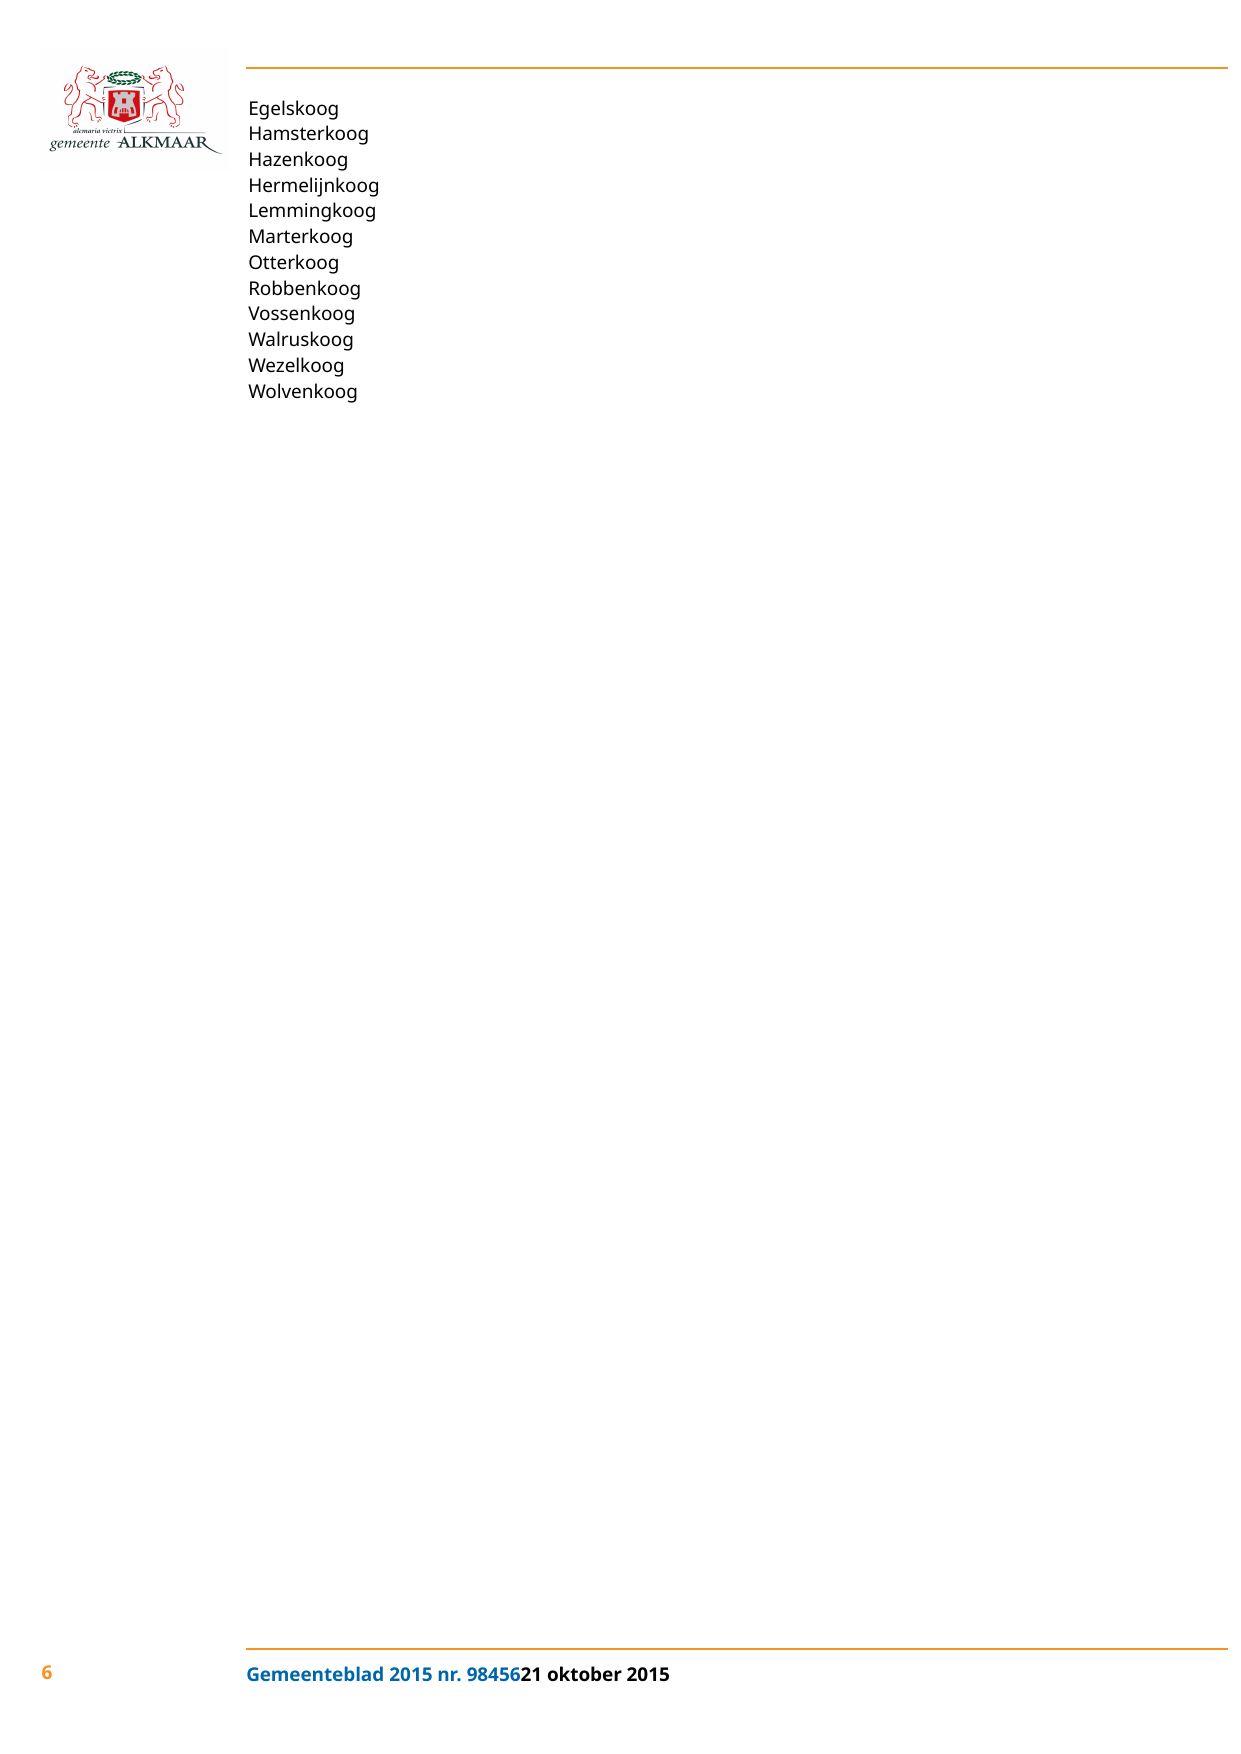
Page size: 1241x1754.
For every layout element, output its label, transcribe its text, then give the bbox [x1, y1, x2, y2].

table_cell Hazenkoog [248, 146, 1152, 172]
table_cell Hermelijnkoog [248, 172, 1152, 198]
table_cell Lemmingkoog [248, 198, 1152, 223]
picture [41, 47, 231, 172]
table_cell Wezelkoog [248, 352, 1152, 378]
table_cell Marterkoog [248, 224, 1152, 249]
table_cell Otterkoog [248, 249, 1152, 275]
table_cell Hamsterkoog [248, 121, 1152, 146]
table_cell Walruskoog [248, 326, 1152, 352]
table_cell Robbenkoog [248, 275, 1152, 301]
table_cell Vossenkoog [248, 301, 1152, 326]
table_cell Egelskoog [248, 95, 1152, 121]
table_cell Wolvenkoog [248, 378, 1152, 403]
